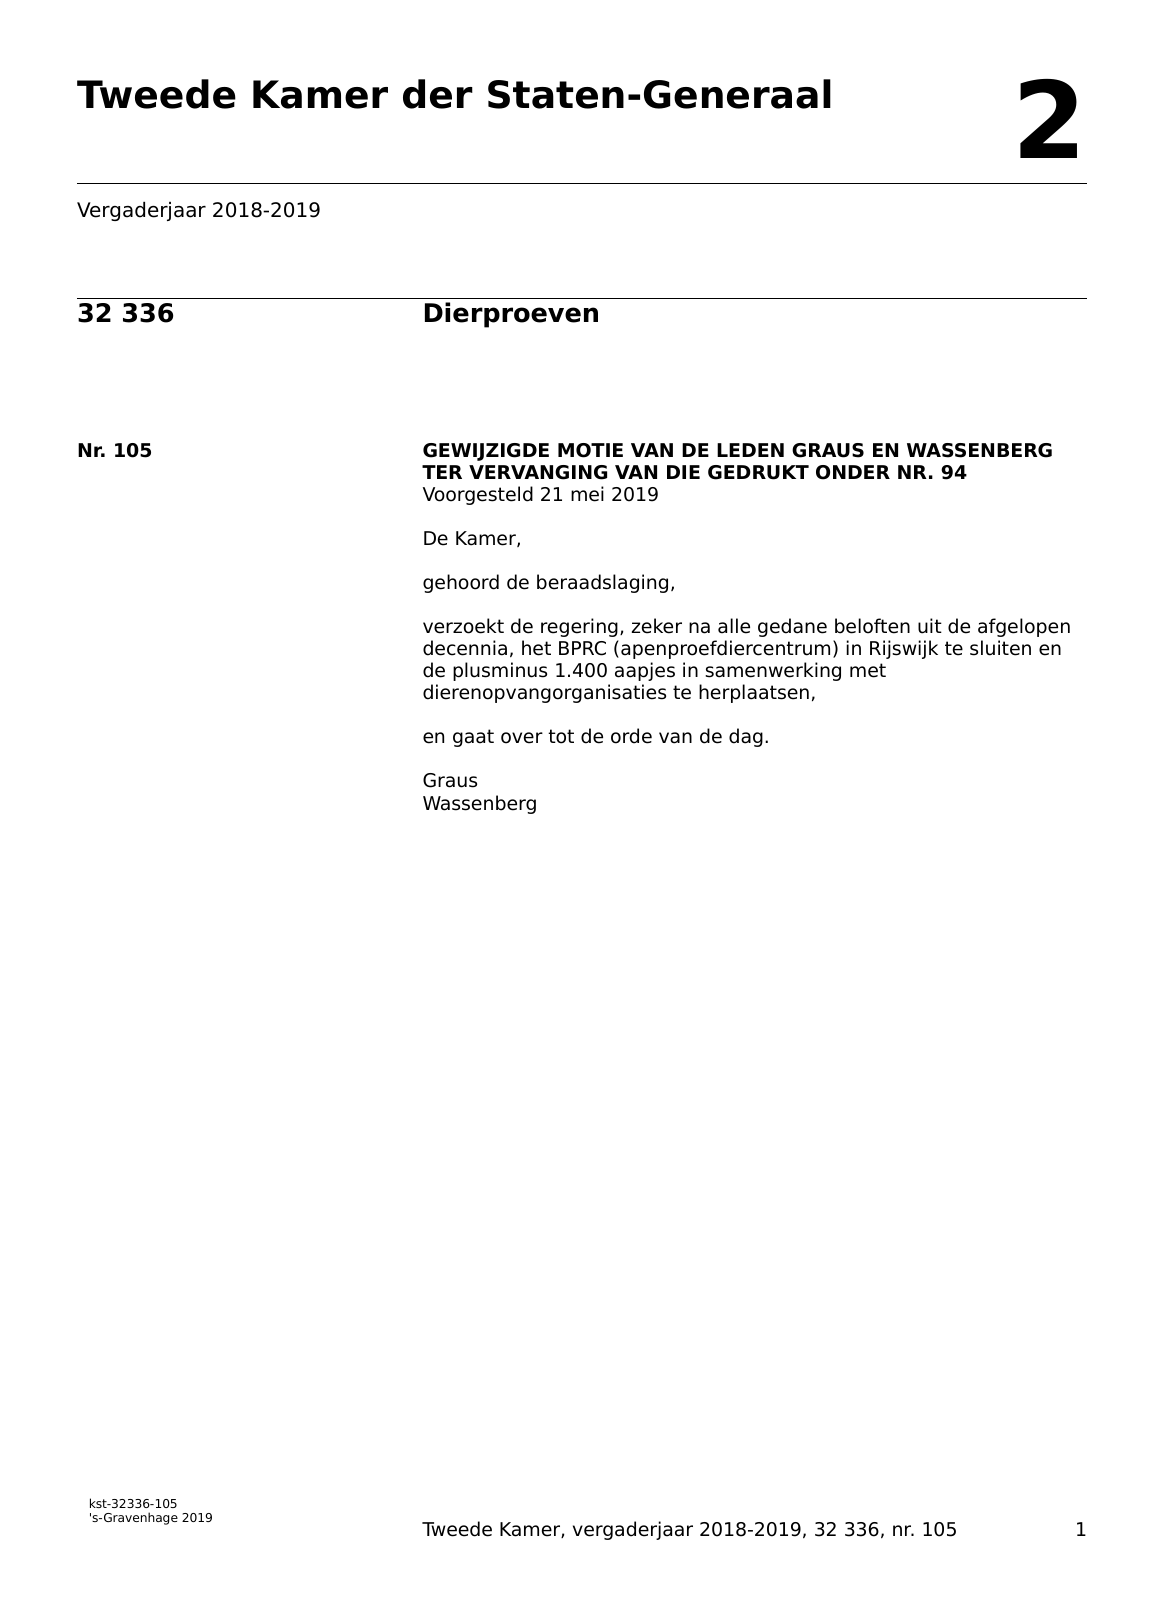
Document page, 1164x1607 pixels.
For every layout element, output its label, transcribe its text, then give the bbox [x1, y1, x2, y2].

text gehoord de beraadslaging, [422, 572, 1087, 594]
text verzoekt de regering, zeker na alle gedane beloften uit de afgelopen decennia, het BPRC (apenproefdiercentrum) in Rijswijk te sluiten en de plusminus 1.400 aapjes in samenwerking met dierenopvangorganisaties te herplaatsen, [422, 616, 1087, 704]
table_header 2 [886, 59, 1087, 183]
table_header Tweede Kamer der Staten-Generaal [77, 59, 886, 183]
table_cell Vergaderjaar 2018-2019 [77, 184, 1087, 298]
text en gaat over tot de orde van de dag. [422, 726, 1087, 748]
text Wassenberg [422, 792, 1087, 814]
subtitle Nr. 105 GEWIJZIGDE MOTIE VAN DE LEDEN GRAUS EN WASSENBERG TER VERVANGING VAN DIE GEDRUKT ONDER NR. 94 [77, 440, 1087, 484]
subtitle 32 336 Dierproeven [77, 299, 1087, 329]
text De Kamer, [422, 528, 1087, 550]
text 's-Gravenhage 2019 [88, 1511, 323, 1525]
text Voorgesteld 21 mei 2019 [422, 484, 1087, 506]
text Graus [422, 770, 1087, 792]
text kst-32336-105 [88, 1497, 323, 1511]
